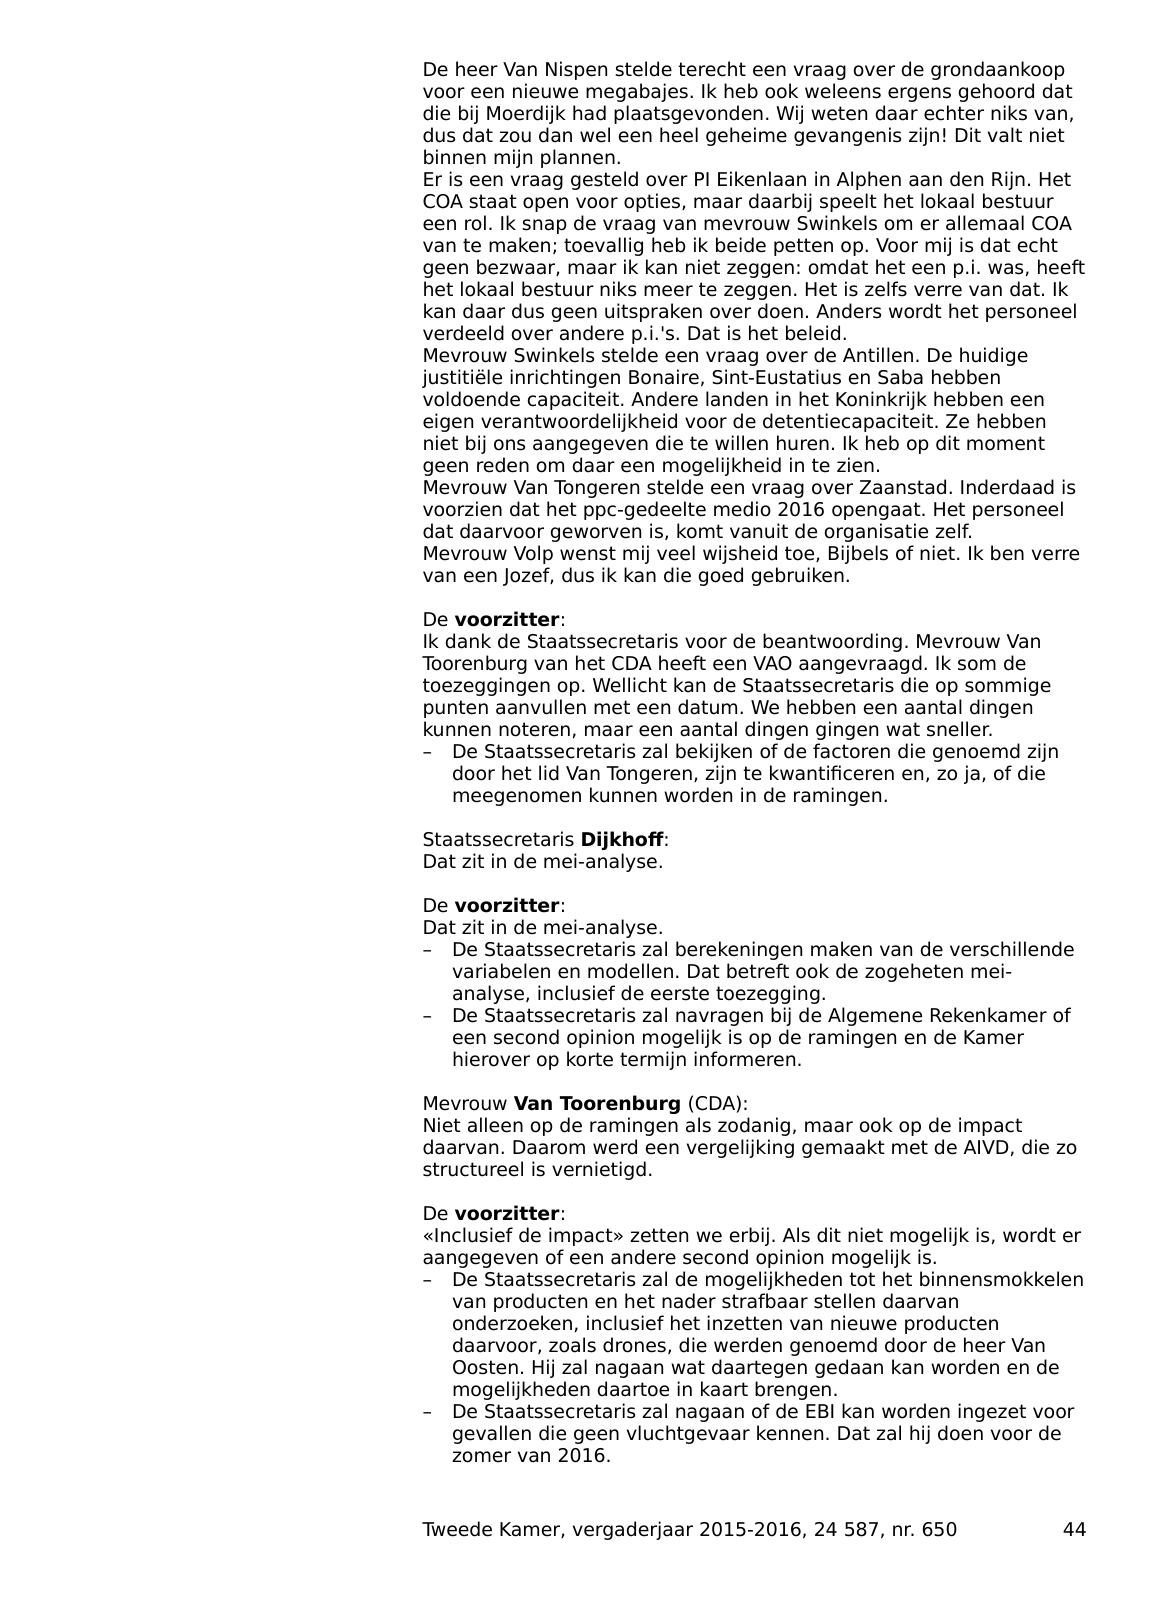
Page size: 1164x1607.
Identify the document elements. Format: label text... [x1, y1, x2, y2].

text Ik dank de Staatssecretaris voor de beantwoording. Mevrouw Van Toorenburg van het CDA heeft een VAO aangevraagd. Ik som de toezeggingen op. Wellicht kan de Staatssecretaris die op sommige punten aanvullen met een datum. We hebben een aantal dingen kunnen noteren, maar een aantal dingen gingen wat sneller. [422, 631, 1087, 741]
text De voorzitter: [422, 895, 1087, 917]
text Mevrouw Swinkels stelde een vraag over de Antillen. De huidige justitiële inrichtingen Bonaire, Sint-Eustatius en Saba hebben voldoende capaciteit. Andere landen in het Koninkrijk hebben een eigen verantwoordelijkheid voor de detentiecapaciteit. Ze hebben niet bij ons aangegeven die te willen huren. Ik heb op dit moment geen reden om daar een mogelijkheid in te zien. [422, 345, 1087, 477]
text De voorzitter: [422, 609, 1087, 631]
text – De Staatssecretaris zal berekeningen maken van de verschillende variabelen en modellen. Dat betreft ook de zogeheten mei-analyse, inclusief de eerste toezegging. [422, 939, 1087, 1005]
text Staatssecretaris Dijkhoff: [422, 829, 1087, 851]
text Mevrouw Volp wenst mij veel wijsheid toe, Bijbels of niet. Ik ben verre van een Jozef, dus ik kan die goed gebruiken. [422, 543, 1087, 587]
text Mevrouw Van Tongeren stelde een vraag over Zaanstad. Inderdaad is voorzien dat het ppc-gedeelte medio 2016 opengaat. Het personeel dat daarvoor geworven is, komt vanuit de organisatie zelf. [422, 477, 1087, 543]
text – De Staatssecretaris zal de mogelijkheden tot het binnensmokkelen van producten en het nader strafbaar stellen daarvan onderzoeken, inclusief het inzetten van nieuwe producten daarvoor, zoals drones, die werden genoemd door de heer Van Oosten. Hij zal nagaan wat daartegen gedaan kan worden en de mogelijkheden daartoe in kaart brengen. [422, 1269, 1087, 1401]
text De heer Van Nispen stelde terecht een vraag over de grondaankoop voor een nieuwe megabajes. Ik heb ook weleens ergens gehoord dat die bij Moerdijk had plaatsgevonden. Wij weten daar echter niks van, dus dat zou dan wel een heel geheime gevangenis zijn! Dit valt niet binnen mijn plannen. [422, 59, 1087, 169]
text Er is een vraag gesteld over PI Eikenlaan in Alphen aan den Rijn. Het COA staat open voor opties, maar daarbij speelt het lokaal bestuur een rol. Ik snap de vraag van mevrouw Swinkels om er allemaal COA van te maken; toevallig heb ik beide petten op. Voor mij is dat echt geen bezwaar, maar ik kan niet zeggen: omdat het een p.i. was, heeft het lokaal bestuur niks meer te zeggen. Het is zelfs verre van dat. Ik kan daar dus geen uitspraken over doen. Anders wordt het personeel verdeeld over andere p.i.'s. Dat is het beleid. [422, 169, 1087, 345]
text Mevrouw Van Toorenburg (CDA): [422, 1093, 1087, 1115]
text Dat zit in de mei-analyse. [422, 851, 1087, 873]
text Niet alleen op de ramingen als zodanig, maar ook op de impact daarvan. Daarom werd een vergelijking gemaakt met de AIVD, die zo structureel is vernietigd. [422, 1115, 1087, 1181]
text «Inclusief de impact» zetten we erbij. Als dit niet mogelijk is, wordt er aangegeven of een andere second opinion mogelijk is. [422, 1225, 1087, 1269]
text De voorzitter: [422, 1203, 1087, 1225]
text – De Staatssecretaris zal nagaan of de EBI kan worden ingezet voor gevallen die geen vluchtgevaar kennen. Dat zal hij doen voor de zomer van 2016. [422, 1401, 1087, 1467]
text – De Staatssecretaris zal navragen bij de Algemene Rekenkamer of een second opinion mogelijk is op de ramingen en de Kamer hierover op korte termijn informeren. [422, 1005, 1087, 1071]
text Dat zit in de mei-analyse. [422, 917, 1087, 939]
text – De Staatssecretaris zal bekijken of de factoren die genoemd zijn door het lid Van Tongeren, zijn te kwantificeren en, zo ja, of die meegenomen kunnen worden in de ramingen. [422, 741, 1087, 807]
